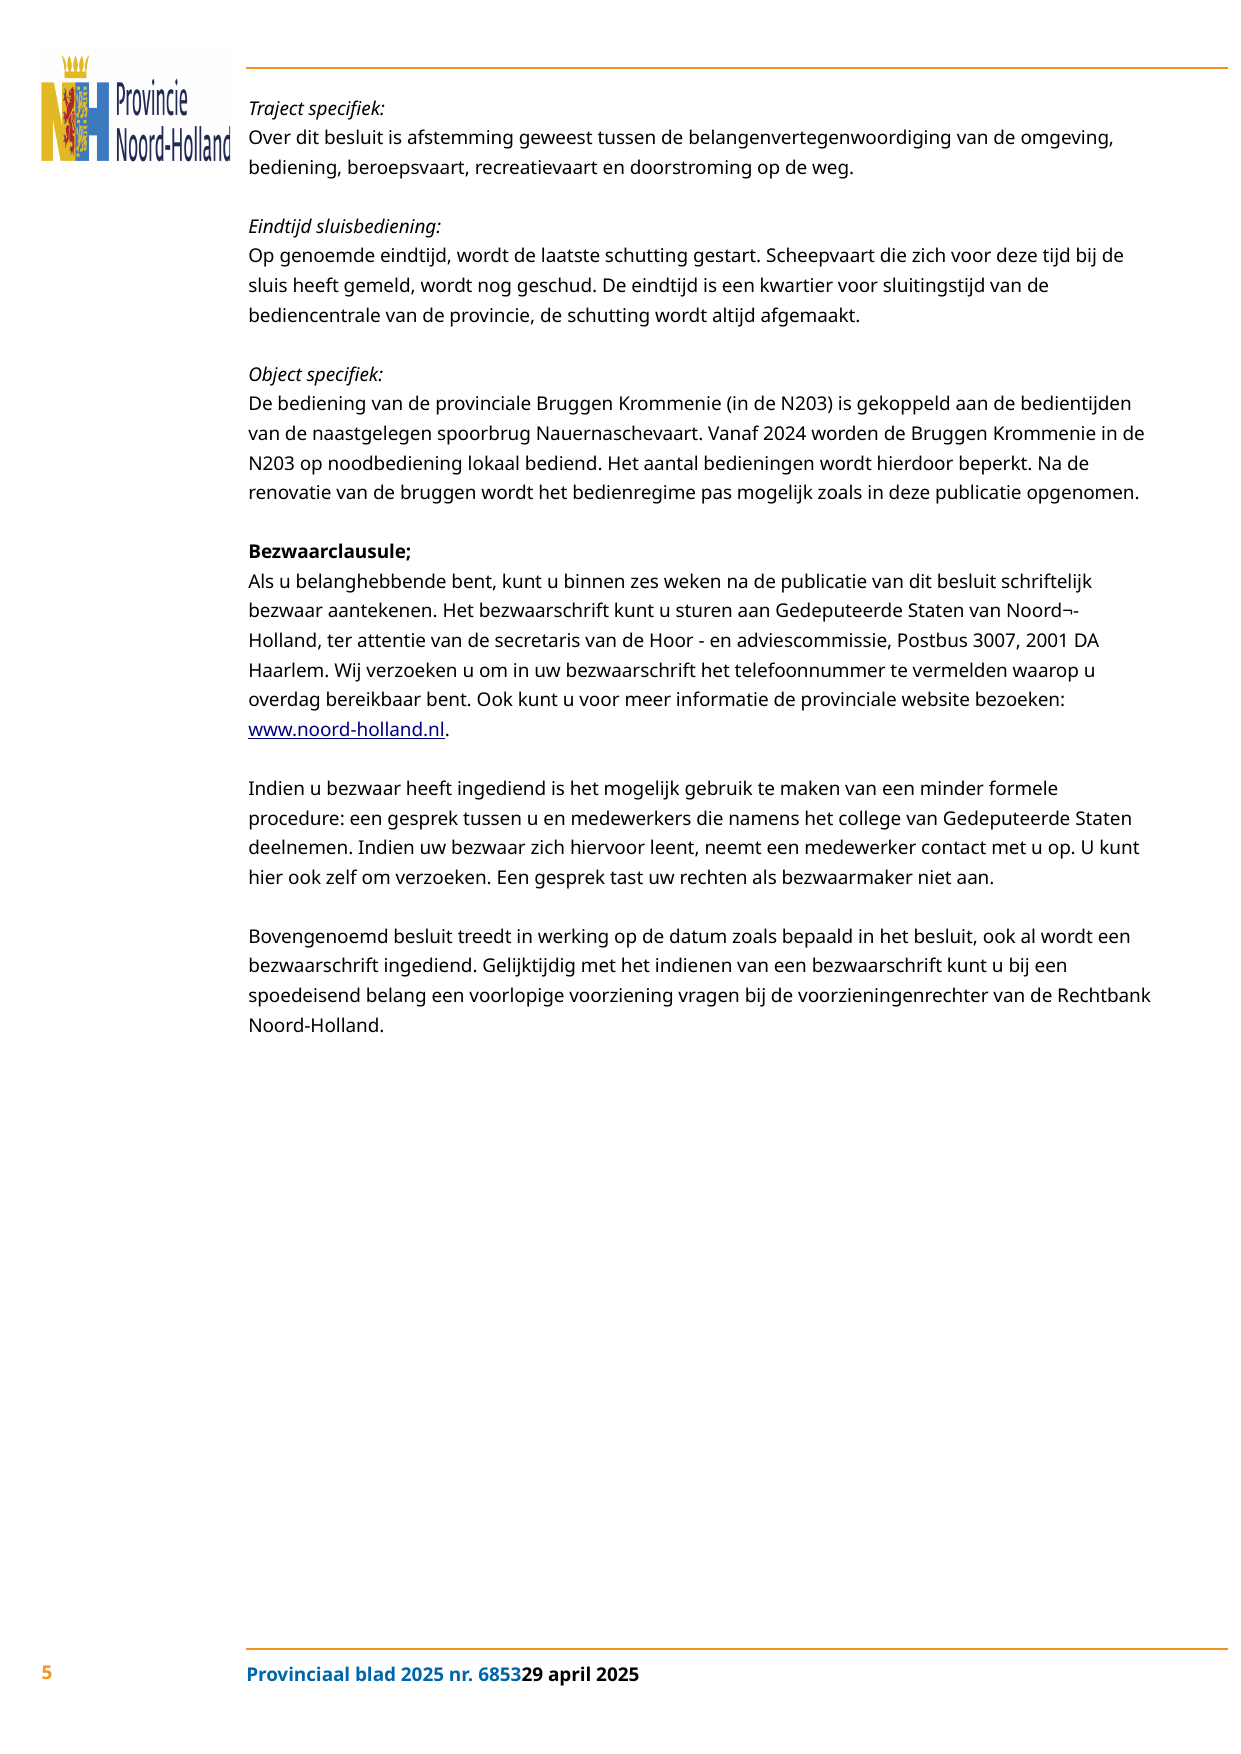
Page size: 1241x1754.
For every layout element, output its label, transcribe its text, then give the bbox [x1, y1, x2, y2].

text Traject specifiek: [248, 95, 1152, 121]
text Eindtijd sluisbediening: [248, 213, 1152, 239]
text Indien u bezwaar heeft ingediend is het mogelijk gebruik te maken van een minder formele procedure: een gesprek tussen u en medewerkers die namens het college van Gedeputeerde Staten deelnemen. Indien uw bezwaar zich hiervoor leent, neemt een medewerker contact met u op. U kunt hier ook zelf om verzoeken. Een gesprek tast uw rechten als bezwaarmaker niet aan. [248, 775, 1152, 890]
text Op genoemde eindtijd, wordt de laatste schutting gestart. Scheepvaart die zich voor deze tijd bij de sluis heeft gemeld, wordt nog geschud. De eindtijd is een kwartier voor sluitingstijd van de bediencentrale van de provincie, de schutting wordt altijd afgemaakt. [248, 243, 1152, 328]
text Object specifiek: [248, 361, 1152, 387]
picture [41, 47, 231, 172]
text Bovengenoemd besluit treedt in werking op de datum zoals bepaald in het besluit, ook al wordt een bezwaarschrift ingediend. Gelijktijdig met het indienen van een bezwaarschrift kunt u bij een spoedeisend belang een voorlopige voorziening vragen bij de voorzieningenrechter van de Rechtbank Noord-Holland. [248, 923, 1152, 1038]
text Bezwaarclausule; [248, 538, 1152, 564]
text Over dit besluit is afstemming geweest tussen de belangenvertegenwoordiging van de omgeving, bediening, beroepsvaart, recreatievaart en doorstroming op de weg. [248, 124, 1152, 180]
text Als u belanghebbende bent, kunt u binnen zes weken na de publicatie van dit besluit schriftelijk bezwaar aantekenen. Het bezwaarschrift kunt u sturen aan Gedeputeerde Staten van Noord¬- Holland, ter attentie van de secretaris van de Hoor - en adviescommissie, Postbus 3007, 2001 DA Haarlem. Wij verzoeken u om in uw bezwaarschrift het telefoonnummer te vermelden waarop u overdag bereikbaar bent. Ook kunt u voor meer informatie de provinciale website bezoeken: www.noord-holland.nl. [248, 568, 1152, 742]
text De bediening van de provinciale Bruggen Krommenie (in de N203) is gekoppeld aan de bedientijden van de naastgelegen spoorbrug Nauernaschevaart. Vanaf 2024 worden de Bruggen Krommenie in de N203 op noodbediening lokaal bediend. Het aantal bedieningen wordt hierdoor beperkt. Na de renovatie van de bruggen wordt het bedienregime pas mogelijk zoals in deze publicatie opgenomen. [248, 391, 1152, 505]
